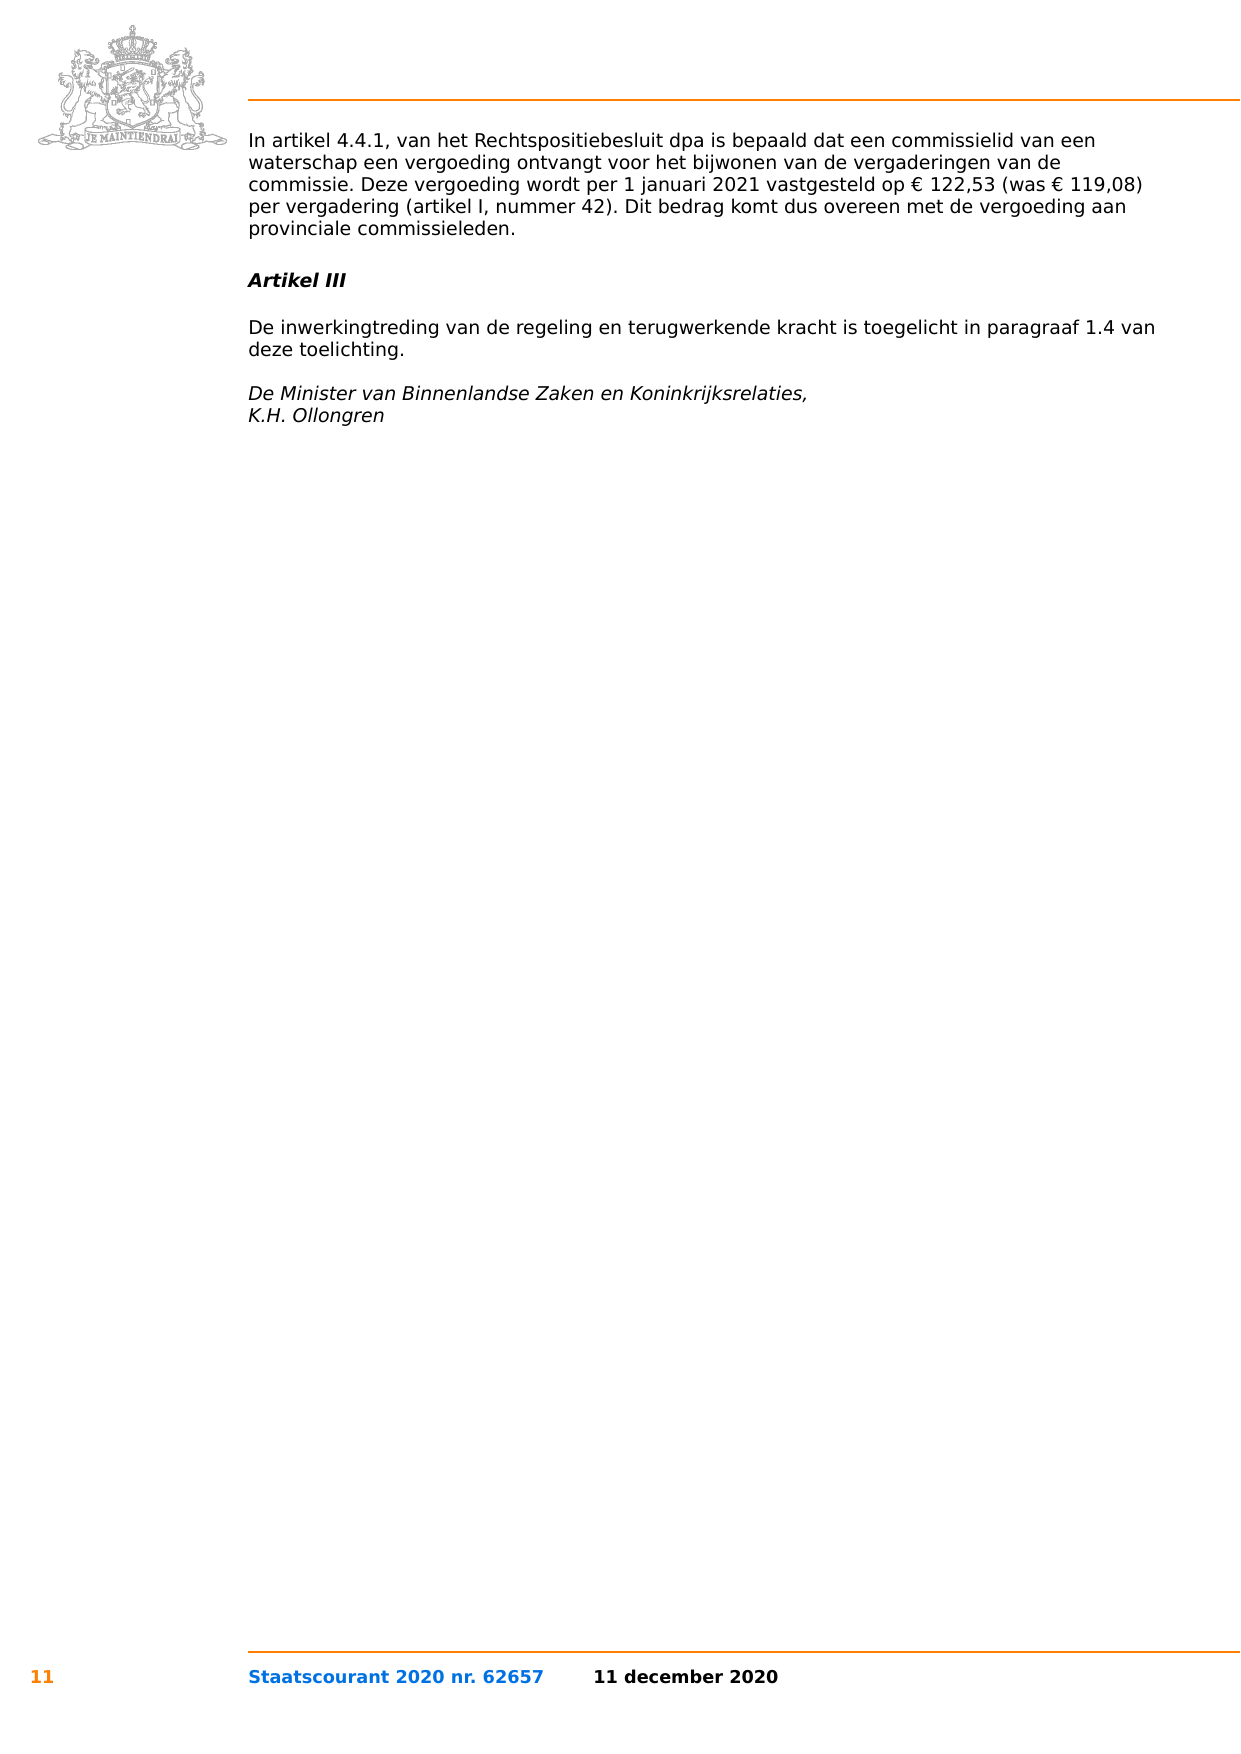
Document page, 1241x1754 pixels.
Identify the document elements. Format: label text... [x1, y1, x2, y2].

subtitle Artikel III [248, 270, 1163, 292]
text De inwerkingtreding van de regeling en terugwerkende kracht is toegelicht in paragraaf 1.4 van deze toelichting. [248, 317, 1163, 361]
text De Minister van Binnenlandse Zaken en Koninkrijksrelaties, K.H. Ollongren [248, 383, 1163, 427]
text In artikel 4.4.1, van het Rechtspositiebesluit dpa is bepaald dat een commissielid van een waterschap een vergoeding ontvangt voor het bijwonen van de vergaderingen van de commissie. Deze vergoeding wordt per 1 januari 2021 vastgesteld op € 122,53 (was € 119,08) per vergadering (artikel I, nummer 42). Dit bedrag komt dus overeen met de vergoeding aan provinciale commissieleden. [248, 130, 1163, 240]
picture [38, 25, 227, 150]
